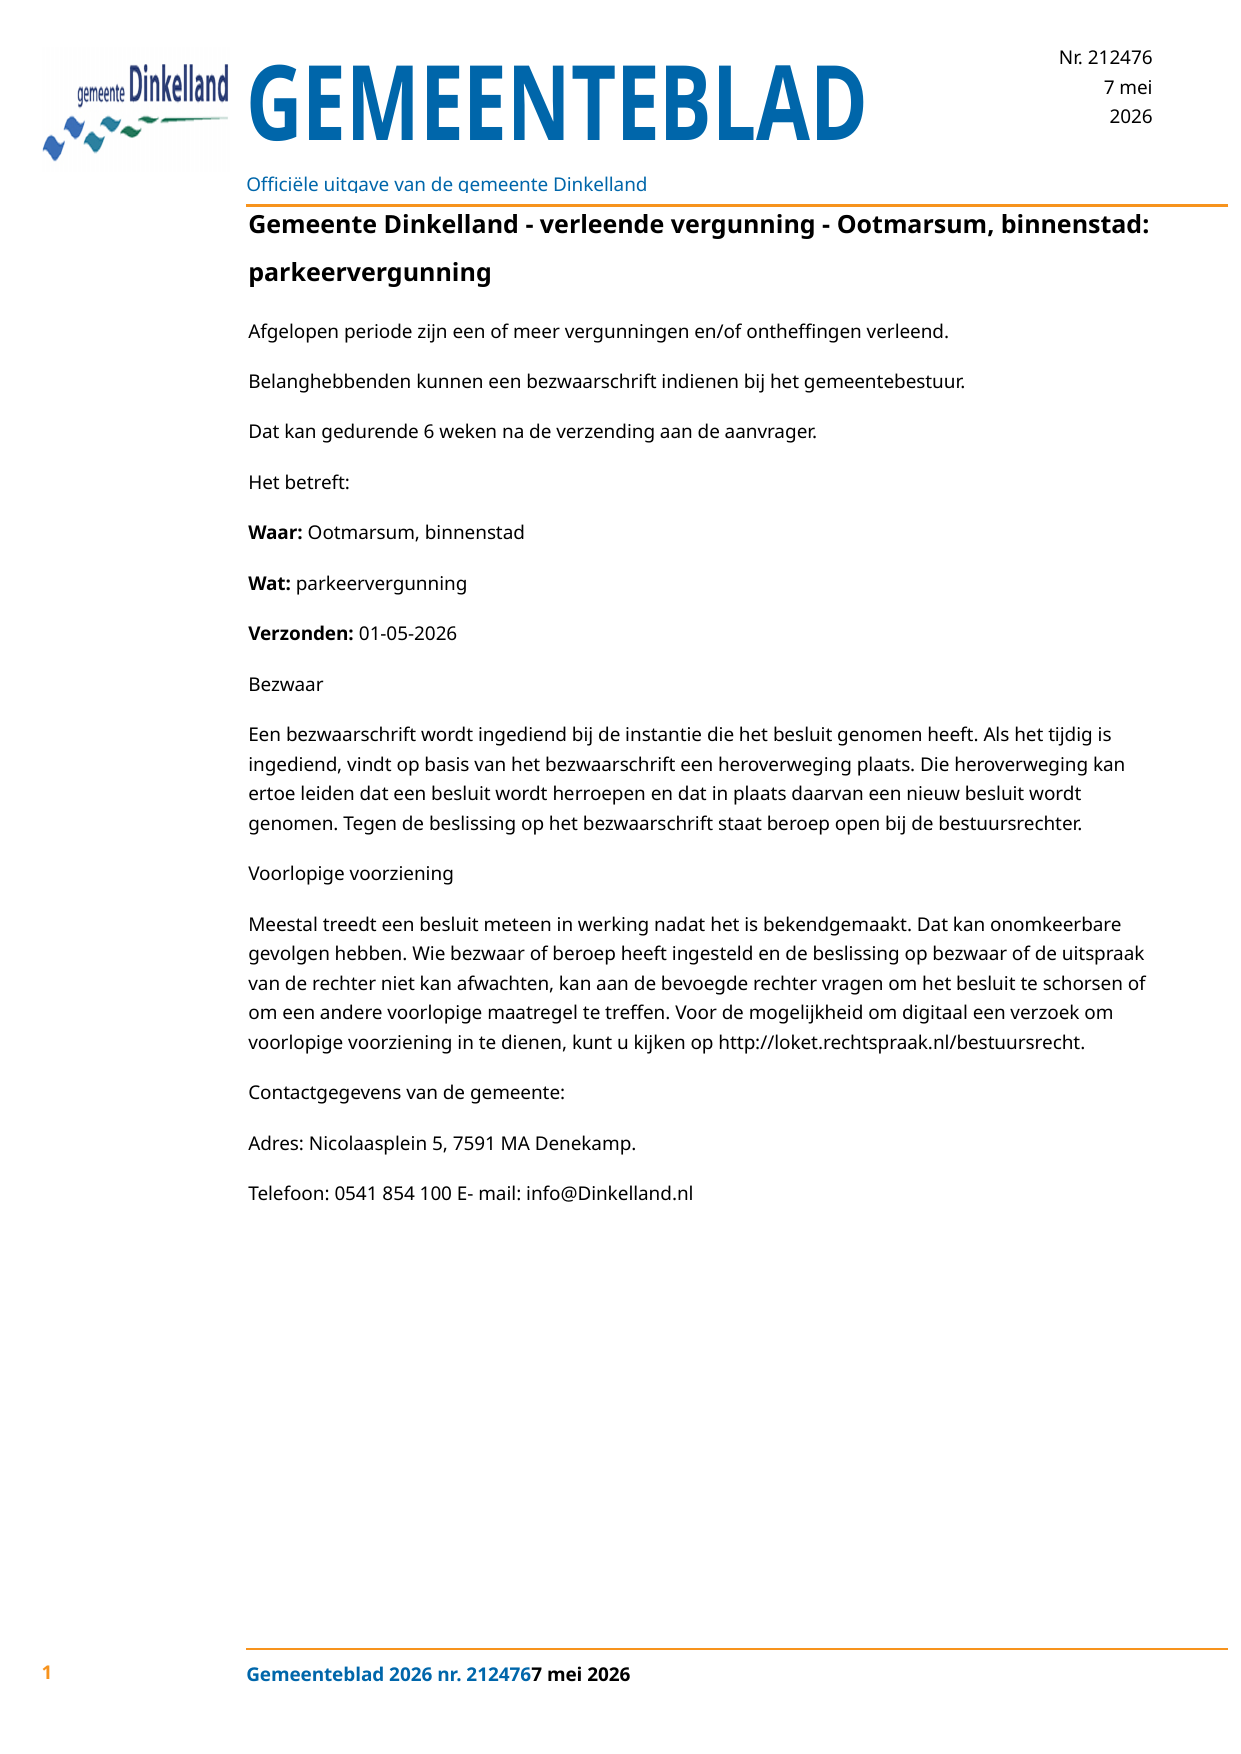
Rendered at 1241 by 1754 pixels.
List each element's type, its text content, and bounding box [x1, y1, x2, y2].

text Telefoon: 0541 854 100 E- mail: info@Dinkelland.nl [248, 1180, 1152, 1206]
text Voorlopige voorziening [248, 860, 1152, 886]
picture [41, 47, 231, 172]
text Belanghebbenden kunnen een bezwaarschrift indienen bij het gemeentebestuur. [248, 368, 1152, 394]
text Adres: Nicolaasplein 5, 7591 MA Denekamp. [248, 1130, 1152, 1156]
text Meestal treedt een besluit meteen in werking nadat het is bekendgemaakt. Dat kan onomkeerbare gevolgen hebben. Wie bezwaar of beroep heeft ingesteld en de beslissing op bezwaar of de uitspraak van de rechter niet kan afwachten, kan aan de bevoegde rechter vragen om het besluit te schorsen of om een andere voorlopige maatregel te treffen. Voor de mogelijkheid om digitaal een verzoek om voorlopige voorziening in te dienen, kunt u kijken op http://loket.rechtspraak.nl/bestuursrecht. [248, 911, 1152, 1055]
text Bezwaar [248, 671, 1152, 697]
text Het betreft: [248, 469, 1152, 495]
text Afgelopen periode zijn een of meer vergunningen en/of ontheffingen verleend. [248, 318, 1152, 344]
text Een bezwaarschrift wordt ingediend bij de instantie die het besluit genomen heeft. Als het tijdig is ingediend, vindt op basis van het bezwaarschrift een heroverweging plaats. Die heroverweging kan ertoe leiden dat een besluit wordt herroepen en dat in plaats daarvan een nieuw besluit wordt genomen. Tegen de beslissing op het bezwaarschrift staat beroep open bij de bestuursrechter. [248, 721, 1152, 836]
text Verzonden: 01-05-2026 [248, 620, 1152, 646]
text Wat: parkeervergunning [248, 570, 1152, 596]
text Waar: Ootmarsum, binnenstad [248, 519, 1152, 545]
text Gemeente Dinkelland - verleende vergunning - Ootmarsum, binnenstad: parkeervergunning [248, 207, 1152, 288]
text Contactgegevens van de gemeente: [248, 1079, 1152, 1105]
text Dat kan gedurende 6 weken na de verzending aan de aanvrager. [248, 419, 1152, 444]
